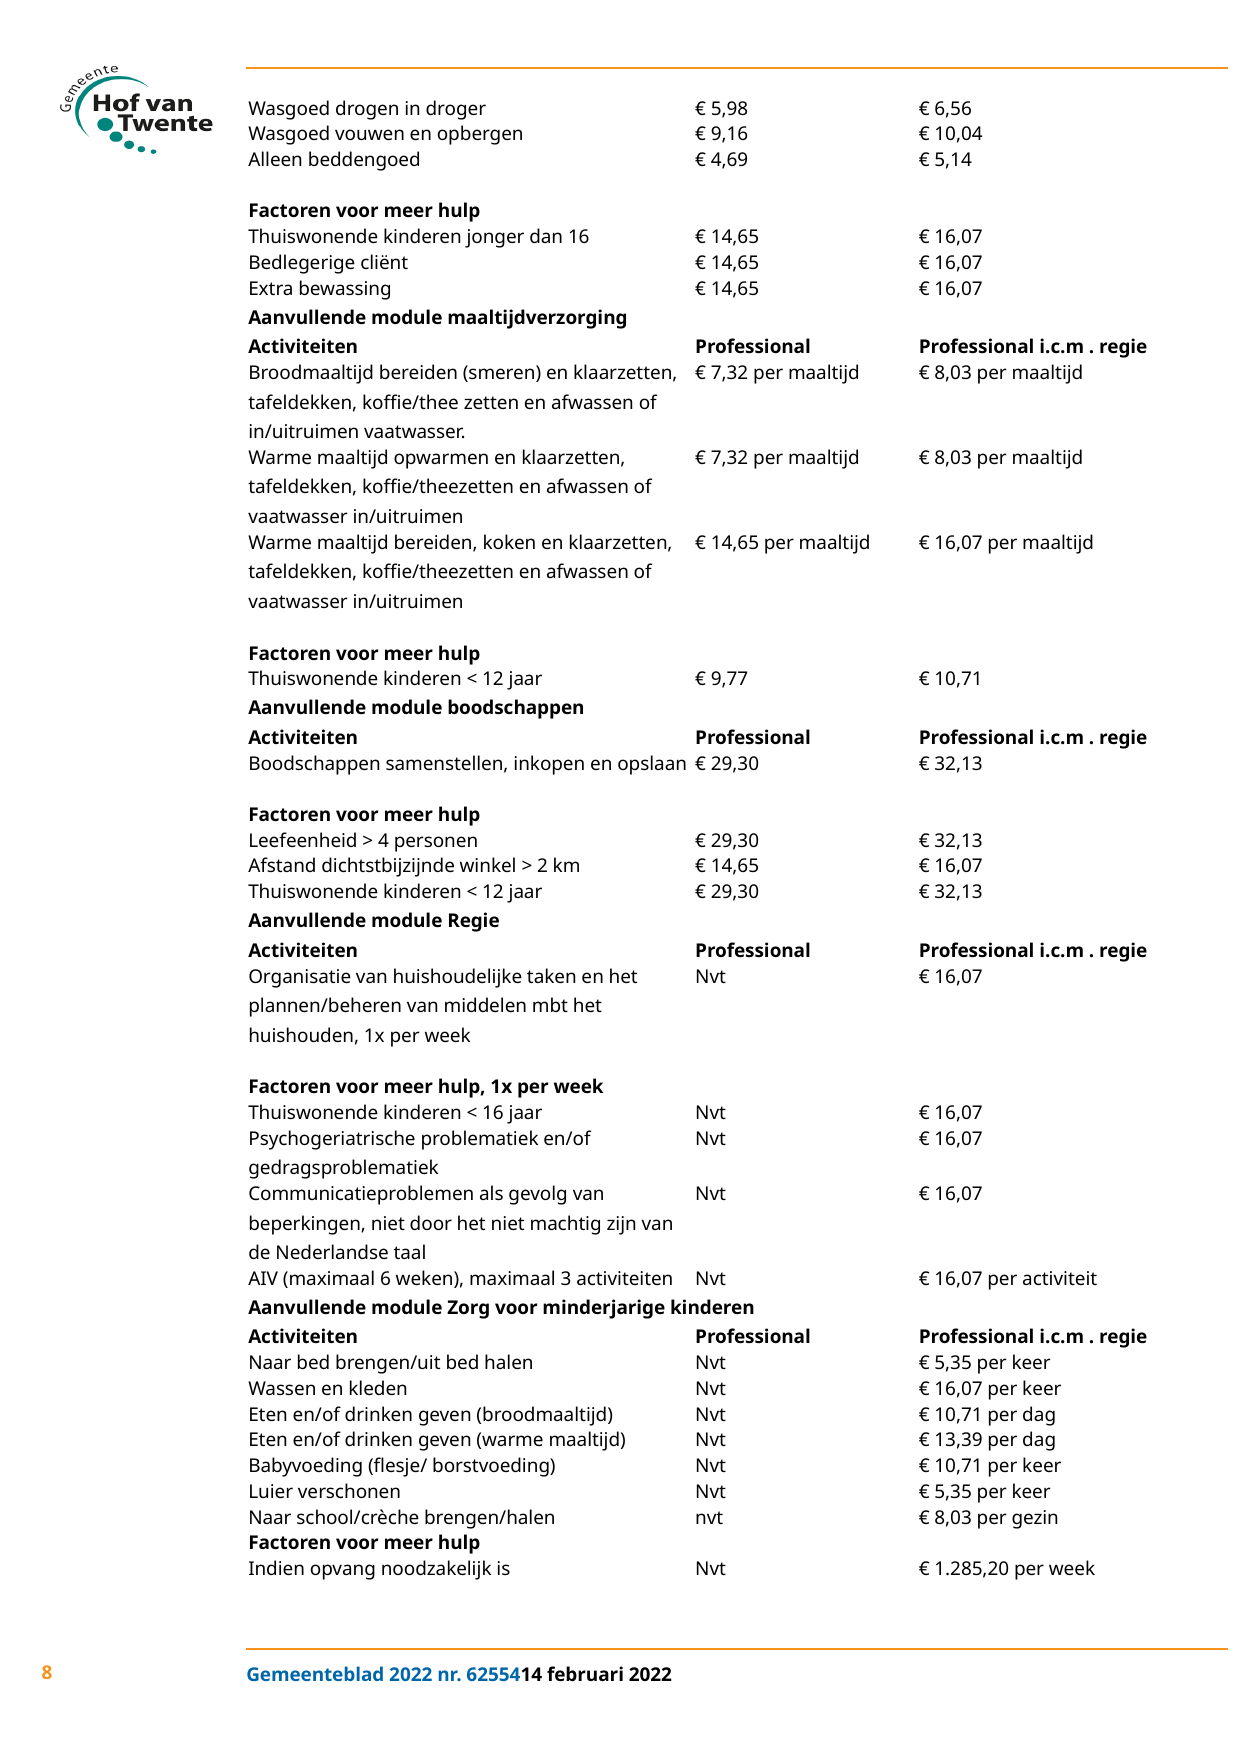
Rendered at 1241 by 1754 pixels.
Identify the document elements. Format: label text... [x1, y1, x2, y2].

table_cell [695, 1074, 918, 1099]
table_cell [919, 801, 1152, 827]
table_cell € 16,07 [919, 1125, 1152, 1180]
table_cell € 5,35 per keer [919, 1350, 1152, 1375]
table_cell € 29,30 [695, 750, 918, 776]
table_cell Alleen beddengoed [248, 146, 695, 172]
table_cell € 14,65 [695, 275, 918, 301]
table_cell Thuiswonende kinderen < 16 jaar [248, 1099, 695, 1125]
table_cell Wasgoed vouwen en opbergen [248, 121, 695, 146]
table_header Activiteiten [248, 334, 695, 359]
text Aanvullende module Regie [248, 907, 1152, 933]
table_cell Nvt [695, 1555, 918, 1581]
table_header Professional [695, 937, 918, 963]
table_cell Factoren voor meer hulp, 1x per week [248, 1074, 695, 1099]
table_header Activiteiten [248, 1324, 695, 1349]
table_cell Factoren voor meer hulp [248, 1530, 695, 1555]
table_cell Babyvoeding (flesje/ borstvoeding) [248, 1453, 695, 1478]
table_cell € 14,65 [695, 249, 918, 275]
table_cell [919, 172, 1152, 198]
text Aanvullende module maaltijdverzorging [248, 304, 1152, 329]
table_cell Thuiswonende kinderen jonger dan 16 [248, 224, 695, 249]
table_cell € 16,07 per activiteit [919, 1265, 1152, 1291]
table_cell [695, 801, 918, 827]
table_cell Warme maaltijd bereiden, koken en klaarzetten, tafeldekken, koffie/theezetten en afwassen of vaatwasser in/uitruimen [248, 529, 695, 614]
table_cell € 5,14 [919, 146, 1152, 172]
table_cell Bedlegerige cliënt [248, 249, 695, 275]
table_cell € 16,07 [919, 249, 1152, 275]
table_cell [695, 1530, 918, 1555]
table_cell Nvt [695, 1350, 918, 1375]
table_cell € 14,65 [695, 224, 918, 249]
table_cell € 9,16 [695, 121, 918, 146]
table_cell Eten en/of drinken geven (broodmaaltijd) [248, 1401, 695, 1427]
table_cell € 32,13 [919, 879, 1152, 904]
table_cell € 10,71 per dag [919, 1401, 1152, 1427]
table_cell € 32,13 [919, 827, 1152, 853]
table_cell [919, 1530, 1152, 1555]
table_cell Psychogeriatrische problematiek en/of gedragsproblematiek [248, 1125, 695, 1180]
table_cell Wassen en kleden [248, 1375, 695, 1401]
table_cell € 7,32 per maaltijd [695, 444, 918, 529]
table_cell € 16,07 [919, 224, 1152, 249]
table_cell € 5,98 [695, 95, 918, 121]
table_cell [695, 614, 918, 640]
table_cell € 16,07 [919, 275, 1152, 301]
table_header Activiteiten [248, 724, 695, 750]
table_cell € 16,07 [919, 1099, 1152, 1125]
table_cell Nvt [695, 1401, 918, 1427]
table_cell € 16,07 [919, 853, 1152, 878]
table_cell Extra bewassing [248, 275, 695, 301]
table_cell € 13,39 per dag [919, 1427, 1152, 1452]
table_cell [695, 776, 918, 801]
table_cell Nvt [695, 963, 918, 1048]
table_cell € 8,03 per maaltijd [919, 444, 1152, 529]
table_header Professional [695, 1324, 918, 1349]
table_cell [919, 1048, 1152, 1073]
table_cell Nvt [695, 1453, 918, 1478]
table_cell Broodmaaltijd bereiden (smeren) en klaarzetten, tafeldekken, koffie/thee zetten en afwassen of in/uitruimen vaatwasser. [248, 359, 695, 444]
table_cell € 8,03 per maaltijd [919, 359, 1152, 444]
table_cell € 14,65 per maaltijd [695, 529, 918, 614]
table_header Professional i.c.m . regie [919, 724, 1152, 750]
table_cell Eten en/of drinken geven (warme maaltijd) [248, 1427, 695, 1452]
table_cell [695, 172, 918, 198]
table_cell Warme maaltijd opwarmen en klaarzetten, tafeldekken, koffie/theezetten en afwassen of vaatwasser in/uitruimen [248, 444, 695, 529]
table_cell € 16,07 per keer [919, 1375, 1152, 1401]
table_cell Nvt [695, 1125, 918, 1180]
table_cell Factoren voor meer hulp [248, 640, 695, 665]
table_cell [248, 172, 695, 198]
table_cell nvt [695, 1504, 918, 1529]
picture [41, 47, 231, 172]
table_header Professional [695, 724, 918, 750]
table_cell € 16,07 [919, 963, 1152, 1048]
table_cell Factoren voor meer hulp [248, 198, 695, 223]
table_cell [695, 640, 918, 665]
table_cell [919, 776, 1152, 801]
table_cell Factoren voor meer hulp [248, 801, 695, 827]
table_cell Luier verschonen [248, 1478, 695, 1504]
table_cell Nvt [695, 1265, 918, 1291]
table_cell [695, 1048, 918, 1073]
text Aanvullende module boodschappen [248, 694, 1152, 720]
table_cell € 29,30 [695, 879, 918, 904]
table_cell € 7,32 per maaltijd [695, 359, 918, 444]
table_cell Boodschappen samenstellen, inkopen en opslaan [248, 750, 695, 776]
table_cell € 16,07 [919, 1180, 1152, 1265]
table_header Professional [695, 334, 918, 359]
table_cell € 32,13 [919, 750, 1152, 776]
text Aanvullende module Zorg voor minderjarige kinderen [248, 1294, 1152, 1320]
table_cell Wasgoed drogen in droger [248, 95, 695, 121]
table_header Professional i.c.m . regie [919, 334, 1152, 359]
table_cell [919, 614, 1152, 640]
table_header Professional i.c.m . regie [919, 937, 1152, 963]
table_cell [248, 1048, 695, 1073]
table_cell Nvt [695, 1478, 918, 1504]
table_cell [248, 614, 695, 640]
table_cell € 16,07 per maaltijd [919, 529, 1152, 614]
table_cell € 10,71 [919, 665, 1152, 691]
table_cell € 6,56 [919, 95, 1152, 121]
table_cell € 1.285,20 per week [919, 1555, 1152, 1581]
table_cell € 14,65 [695, 853, 918, 878]
table_cell [919, 198, 1152, 223]
table_cell Communicatieproblemen als gevolg van beperkingen, niet door het niet machtig zijn van de Nederlandse taal [248, 1180, 695, 1265]
table_cell € 10,71 per keer [919, 1453, 1152, 1478]
table_cell Nvt [695, 1180, 918, 1265]
table_cell € 10,04 [919, 121, 1152, 146]
table_cell Thuiswonende kinderen < 12 jaar [248, 665, 695, 691]
table_cell Indien opvang noodzakelijk is [248, 1555, 695, 1581]
table_cell € 8,03 per gezin [919, 1504, 1152, 1529]
table_cell Nvt [695, 1099, 918, 1125]
table_cell € 9,77 [695, 665, 918, 691]
table_header Activiteiten [248, 937, 695, 963]
table_cell Nvt [695, 1375, 918, 1401]
table_cell Organisatie van huishoudelijke taken en het plannen/beheren van middelen mbt het huishouden, 1x per week [248, 963, 695, 1048]
table_cell Nvt [695, 1427, 918, 1452]
table_cell € 29,30 [695, 827, 918, 853]
table_cell Naar school/crèche brengen/halen [248, 1504, 695, 1529]
table_cell € 4,69 [695, 146, 918, 172]
table_cell Leefeenheid > 4 personen [248, 827, 695, 853]
table_cell Thuiswonende kinderen < 12 jaar [248, 879, 695, 904]
table_header Professional i.c.m . regie [919, 1324, 1152, 1349]
table_cell € 5,35 per keer [919, 1478, 1152, 1504]
table_cell [695, 198, 918, 223]
table_cell AIV (maximaal 6 weken), maximaal 3 activiteiten [248, 1265, 695, 1291]
table_cell [919, 1074, 1152, 1099]
table_cell [248, 776, 695, 801]
table_cell Naar bed brengen/uit bed halen [248, 1350, 695, 1375]
table_cell Afstand dichtstbijzijnde winkel > 2 km [248, 853, 695, 878]
table_cell [919, 640, 1152, 665]
